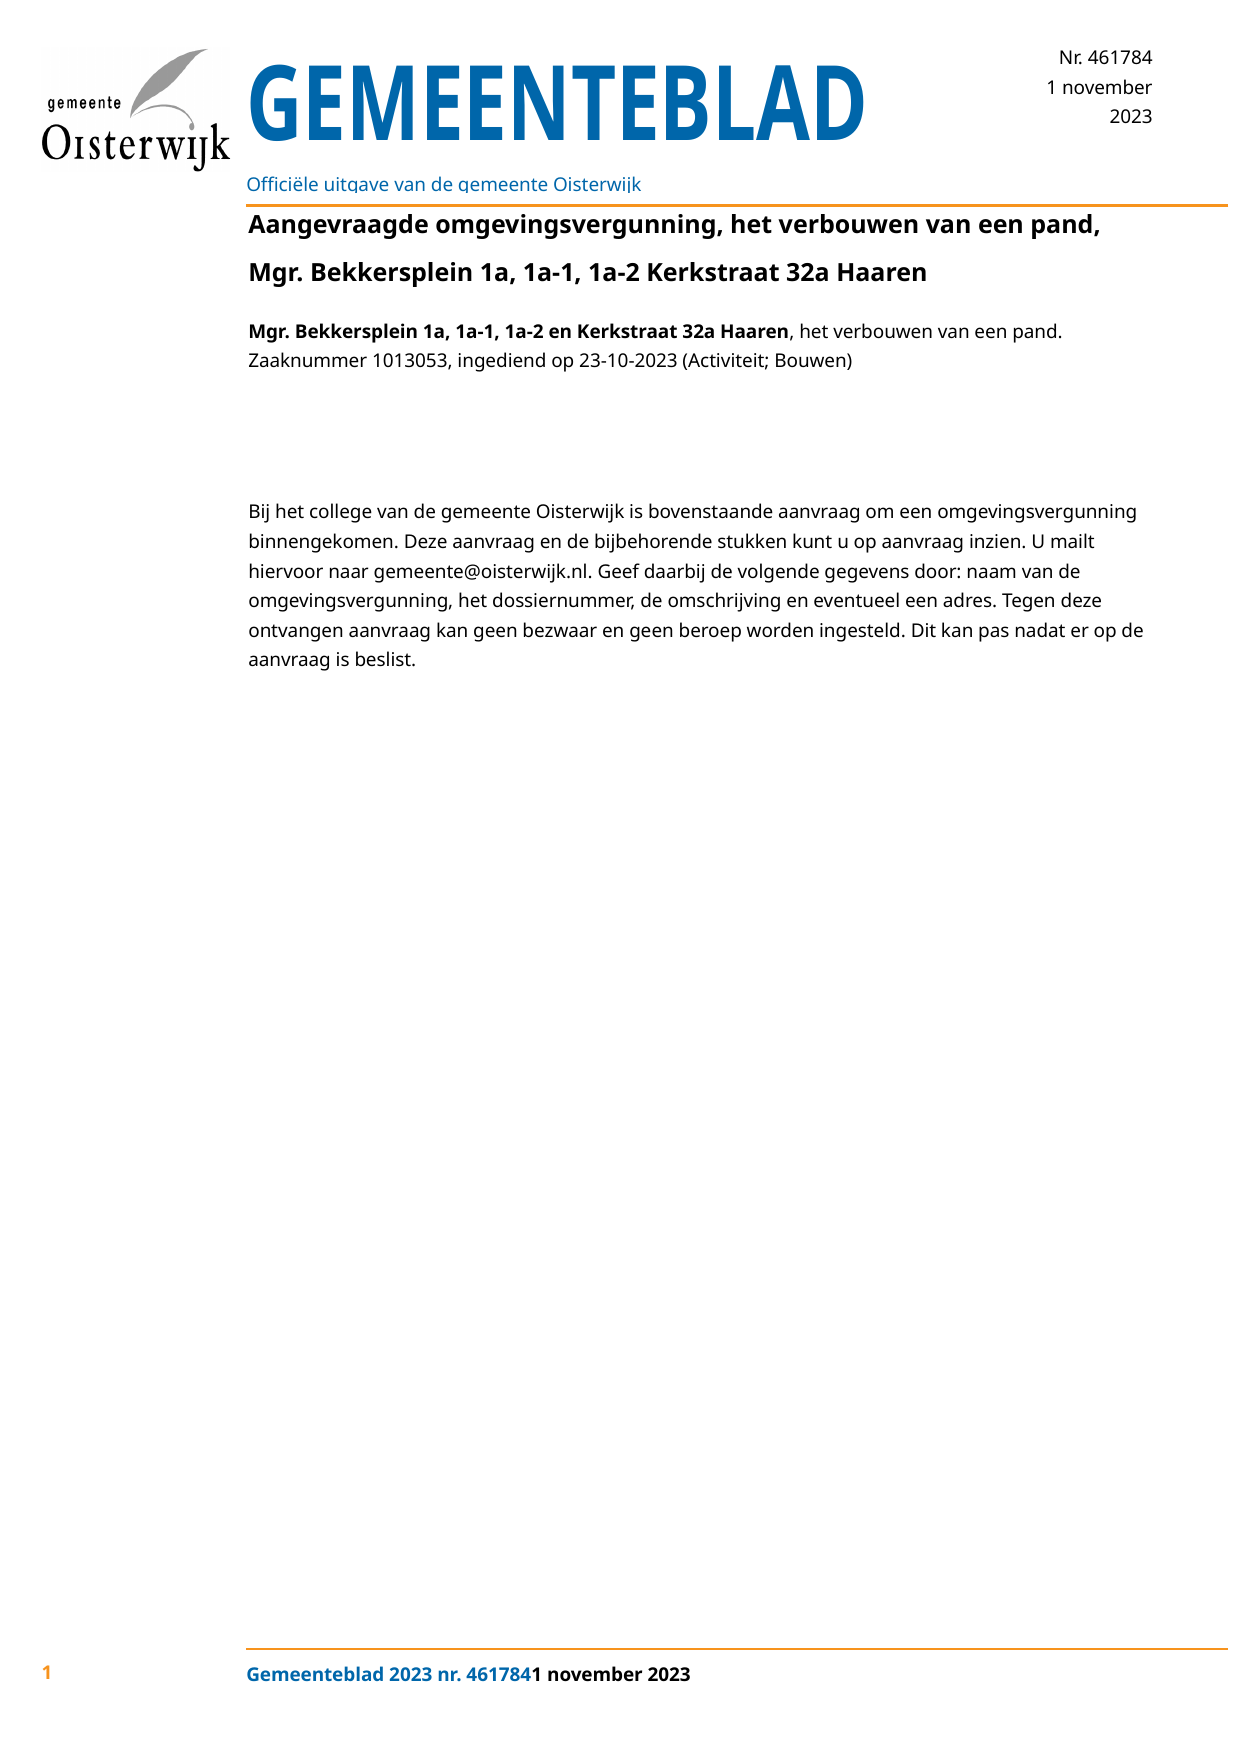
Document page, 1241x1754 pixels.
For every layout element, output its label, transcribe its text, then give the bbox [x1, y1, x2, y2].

text Mgr. Bekkersplein 1a, 1a-1, 1a-2 en Kerkstraat 32a Haaren, het verbouwen van een pand. Zaaknummer 1013053, ingediend op 23-10-2023 (Activiteit; Bouwen) [248, 318, 1152, 373]
text Aangevraagde omgevingsvergunning, het verbouwen van een pand, Mgr. Bekkersplein 1a, 1a-1, 1a-2 Kerkstraat 32a Haaren [248, 207, 1152, 288]
text Bij het college van de gemeente Oisterwijk is bovenstaande aanvraag om een omgevingsvergunning binnengekomen. Deze aanvraag en de bijbehorende stukken kunt u op aanvraag inzien. U mailt hiervoor naar gemeente@oisterwijk.nl. Geef daarbij de volgende gegevens door: naam van de omgevingsvergunning, het dossiernummer, de omschrijving en eventueel een adres. Tegen deze ontvangen aanvraag kan geen bezwaar en geen beroep worden ingesteld. Dit kan pas nadat er op de aanvraag is beslist. [248, 499, 1152, 672]
picture [41, 47, 231, 172]
